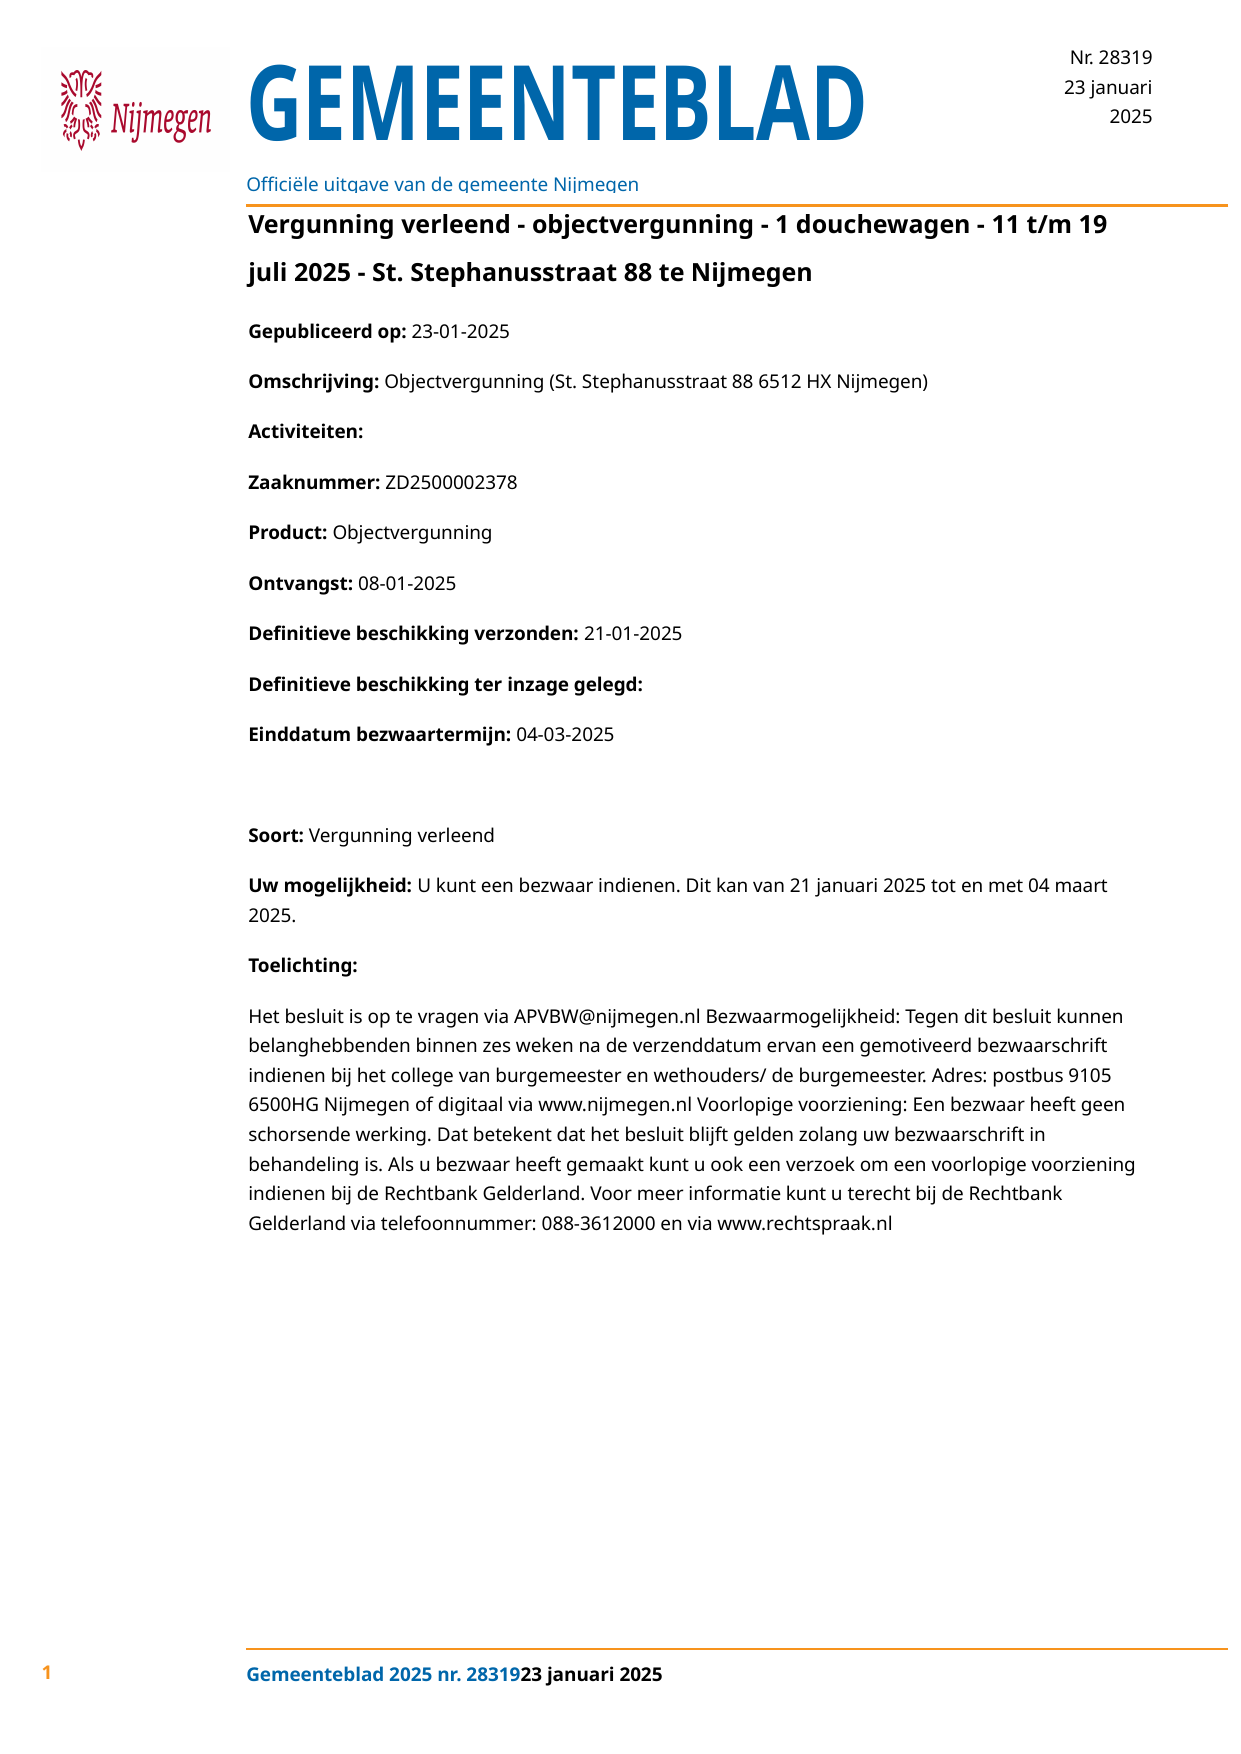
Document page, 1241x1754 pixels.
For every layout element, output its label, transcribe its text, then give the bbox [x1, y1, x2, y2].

text Activiteiten: [248, 419, 1152, 444]
text Definitieve beschikking ter inzage gelegd: [248, 671, 1152, 697]
text Definitieve beschikking verzonden: 21-01-2025 [248, 620, 1152, 646]
text Soort: Vergunning verleend [248, 822, 1152, 848]
text Gepubliceerd op: 23-01-2025 [248, 318, 1152, 344]
text Zaaknummer: ZD2500002378 [248, 469, 1152, 495]
text Ontvangst: 08-01-2025 [248, 570, 1152, 596]
text Product: Objectvergunning [248, 519, 1152, 545]
text Vergunning verleend - objectvergunning - 1 douchewagen - 11 t/m 19 juli 2025 - St. Stephanusstraat 88 te Nijmegen [248, 207, 1152, 288]
text Uw mogelijkheid: U kunt een bezwaar indienen. Dit kan van 21 januari 2025 tot en met 04 maart 2025. [248, 872, 1152, 928]
text Einddatum bezwaartermijn: 04-03-2025 [248, 721, 1152, 747]
picture [41, 47, 231, 172]
text Omschrijving: Objectvergunning (St. Stephanusstraat 88 6512 HX Nijmegen) [248, 368, 1152, 394]
text Toelichting: [248, 952, 1152, 978]
text Het besluit is op te vragen via APVBW@nijmegen.nl Bezwaarmogelijkheid: Tegen dit besluit kunnen belanghebbenden binnen zes weken na de verzenddatum ervan een gemotiveerd bezwaarschrift indienen bij het college van burgemeester en wethouders/ de burgemeester. Adres: postbus 9105 6500HG Nijmegen of digitaal via www.nijmegen.nl Voorlopige voorziening: Een bezwaar heeft geen schorsende werking. Dat betekent dat het besluit blijft gelden zolang uw bezwaarschrift in behandeling is. Als u bezwaar heeft gemaakt kunt u ook een verzoek om een voorlopige voorziening indienen bij de Rechtbank Gelderland. Voor meer informatie kunt u terecht bij de Rechtbank Gelderland via telefoonnummer: 088-3612000 en via www.rechtspraak.nl [248, 1003, 1152, 1236]
